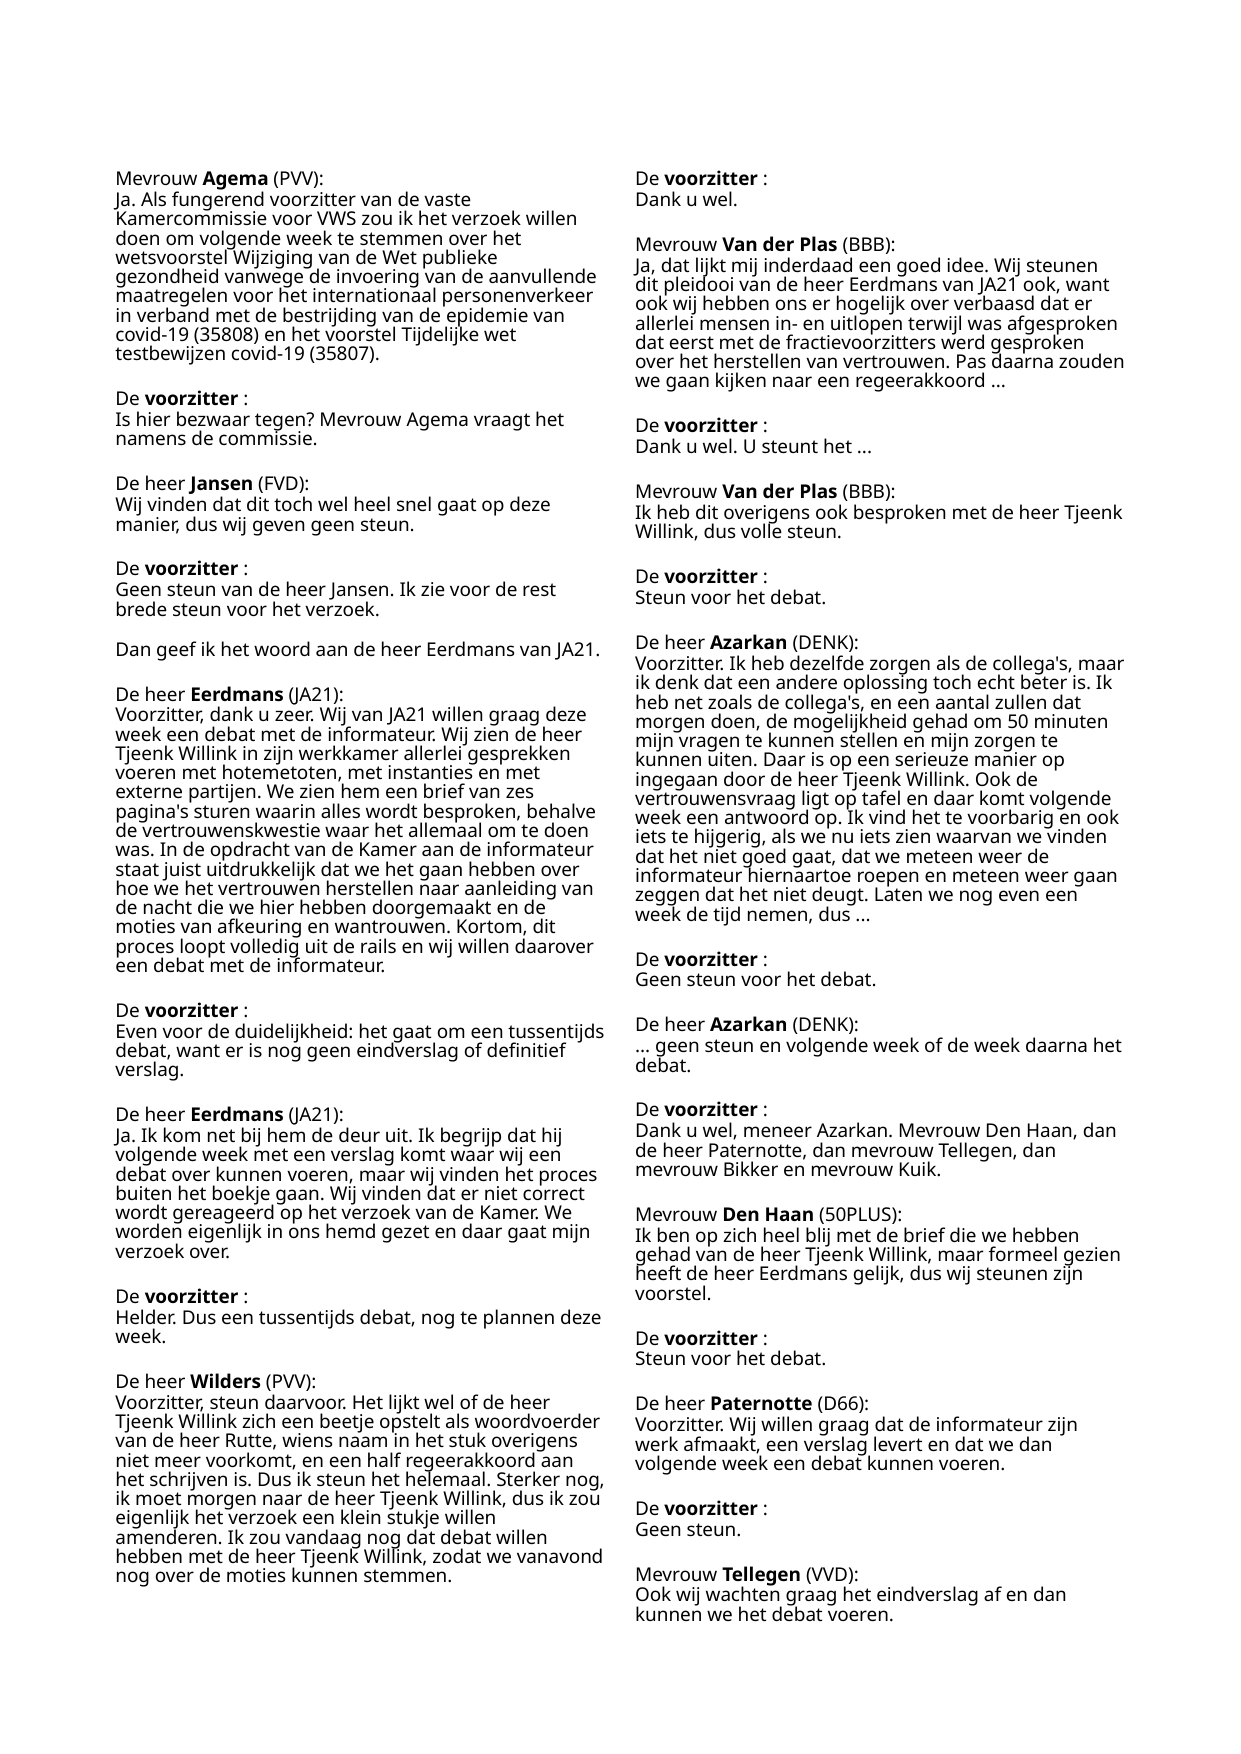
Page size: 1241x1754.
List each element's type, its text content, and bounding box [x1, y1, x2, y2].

text Voorzitter. Wij willen graag dat de informateur zijn werk afmaakt, een verslag levert en dat we dan volgende week een debat kunnen voeren. [635, 1416, 1125, 1474]
text De voorzitter : [115, 997, 605, 1023]
text Geen steun voor het debat. [635, 971, 1125, 991]
text Ik ben op zich heel blij met de brief die we hebben gehad van de heer Tjeenk Willink, maar formeel gezien heeft de heer Eerdmans gelijk, dus wij steunen zijn voorstel. [635, 1227, 1125, 1304]
text De voorzitter : [115, 385, 605, 411]
text Helder. Dus een tussentijds debat, nog te plannen deze week. [115, 1309, 605, 1347]
text Ja, dat lijkt mij inderdaad een goed idee. Wij steunen dit pleidooi van de heer Eerdmans van JA21 ook, want ook wij hebben ons er hogelijk over verbaasd dat er allerlei mensen in- en uitlopen terwijl was afgesproken dat eerst met de fractievoorzitters werd gesproken over het herstellen van vertrouwen. Pas daarna zouden we gaan kijken naar een regeerakkoord ... [635, 257, 1125, 392]
text Even voor de duidelijkheid: het gaat om een tussentijds debat, want er is nog geen eindverslag of definitief verslag. [115, 1023, 605, 1081]
text De voorzitter : [115, 1283, 605, 1309]
text De voorzitter : [635, 413, 1125, 438]
text Voorzitter, steun daarvoor. Het lijkt wel of de heer Tjeenk Willink zich een beetje opstelt als woordvoerder van de heer Rutte, wiens naam in het stuk overigens niet meer voorkomt, en een half regeerakkoord aan het schrijven is. Dus ik steun het helemaal. Sterker nog, ik moet morgen naar de heer Tjeenk Willink, dus ik zou eigenlijk het verzoek een klein stukje willen amenderen. Ik zou vandaag nog dat debat willen hebben met de heer Tjeenk Willink, zodat we vanavond nog over de moties kunnen stemmen. [115, 1394, 605, 1586]
text Wij vinden dat dit toch wel heel snel gaat op deze manier, dus wij geven geen steun. [115, 496, 605, 535]
text De heer Jansen (FVD): [115, 471, 605, 496]
text De heer Wilders (PVV): [115, 1368, 605, 1394]
text Geen steun. [635, 1521, 1125, 1540]
text De voorzitter : [635, 1097, 1125, 1122]
text Mevrouw Van der Plas (BBB): [635, 231, 1125, 257]
text De voorzitter : [115, 556, 605, 581]
text Voorzitter. Ik heb dezelfde zorgen als de collega's, maar ik denk dat een andere oplossing toch echt beter is. Ik heb net zoals de collega's, en een aantal zullen dat morgen doen, de mogelijkheid gehad om 50 minuten mijn vragen te kunnen stellen en mijn zorgen te kunnen uiten. Daar is op een serieuze manier op ingegaan door de heer Tjeenk Willink. Ook de vertrouwensvraag ligt op tafel en daar komt volgende week een antwoord op. Ik vind het te voorbarig en ook iets te hijgerig, als we nu iets zien waarvan we vinden dat het niet goed gaat, dat we meteen weer de informateur hiernaartoe roepen en meteen weer gaan zeggen dat het niet deugt. Laten we nog even een week de tijd nemen, dus ... [635, 655, 1125, 925]
text Voorzitter, dank u zeer. Wij van JA21 willen graag deze week een debat met de informateur. Wij zien de heer Tjeenk Willink in zijn werkkamer allerlei gesprekken voeren met hotemetoten, met instanties en met externe partijen. We zien hem een brief van zes pagina's sturen waarin alles wordt besproken, behalve de vertrouwenskwestie waar het allemaal om te doen was. In de opdracht van de Kamer aan de informateur staat juist uitdrukkelijk dat we het gaan hebben over hoe we het vertrouwen herstellen naar aanleiding van de nacht die we hier hebben doorgemaakt en de moties van afkeuring en wantrouwen. Kortom, dit proces loopt volledig uit de rails en wij willen daarover een debat met de informateur. [115, 706, 605, 976]
text Ja. Ik kom net bij hem de deur uit. Ik begrijp dat hij volgende week met een verslag komt waar wij een debat over kunnen voeren, maar wij vinden het proces buiten het boekje gaan. Wij vinden dat er niet correct wordt gereageerd op het verzoek van de Kamer. We worden eigenlijk in ons hemd gezet en daar gaat mijn verzoek over. [115, 1127, 605, 1262]
text De heer Eerdmans (JA21): [115, 681, 605, 706]
text Ja. Als fungerend voorzitter van de vaste Kamercommissie voor VWS zou ik het verzoek willen doen om volgende week te stemmen over het wetsvoorstel Wijziging van de Wet publieke gezondheid vanwege de invoering van de aanvullende maatregelen voor het internationaal personenverkeer in verband met de bestrijding van de epidemie van covid-19 (35808) en het voorstel Tijdelijke wet testbewijzen covid-19 (35807). [115, 191, 605, 364]
text Mevrouw Agema (PVV): [115, 165, 605, 191]
text Mevrouw Den Haan (50PLUS): [635, 1201, 1125, 1227]
text De heer Azarkan (DENK): [635, 1012, 1125, 1037]
text De heer Azarkan (DENK): [635, 629, 1125, 655]
text De voorzitter : [635, 1325, 1125, 1350]
text Ik heb dit overigens ook besproken met de heer Tjeenk Willink, dus volle steun. [635, 504, 1125, 543]
text Dank u wel. U steunt het ... [635, 438, 1125, 458]
text Dank u wel, meneer Azarkan. Mevrouw Den Haan, dan de heer Paternotte, dan mevrouw Tellegen, dan mevrouw Bikker en mevrouw Kuik. [635, 1122, 1125, 1180]
text Is hier bezwaar tegen? Mevrouw Agema vraagt het namens de commissie. [115, 411, 605, 450]
text Dank u wel. [635, 191, 1125, 210]
text De voorzitter : [635, 946, 1125, 971]
text Mevrouw Tellegen (VVD): [635, 1561, 1125, 1586]
text De voorzitter : [635, 165, 1125, 191]
text De voorzitter : [635, 1495, 1125, 1521]
text Dan geef ik het woord aan de heer Eerdmans van JA21. [115, 641, 605, 660]
text De voorzitter : [635, 563, 1125, 589]
text De heer Eerdmans (JA21): [115, 1101, 605, 1127]
text De heer Paternotte (D66): [635, 1391, 1125, 1416]
text Steun voor het debat. [635, 589, 1125, 608]
text ... geen steun en volgende week of de week daarna het debat. [635, 1037, 1125, 1076]
text Steun voor het debat. [635, 1350, 1125, 1370]
text Geen steun van de heer Jansen. Ik zie voor de rest brede steun voor het verzoek. [115, 581, 605, 620]
text Mevrouw Van der Plas (BBB): [635, 478, 1125, 504]
text Ook wij wachten graag het eindverslag af en dan kunnen we het debat voeren. [635, 1586, 1125, 1625]
